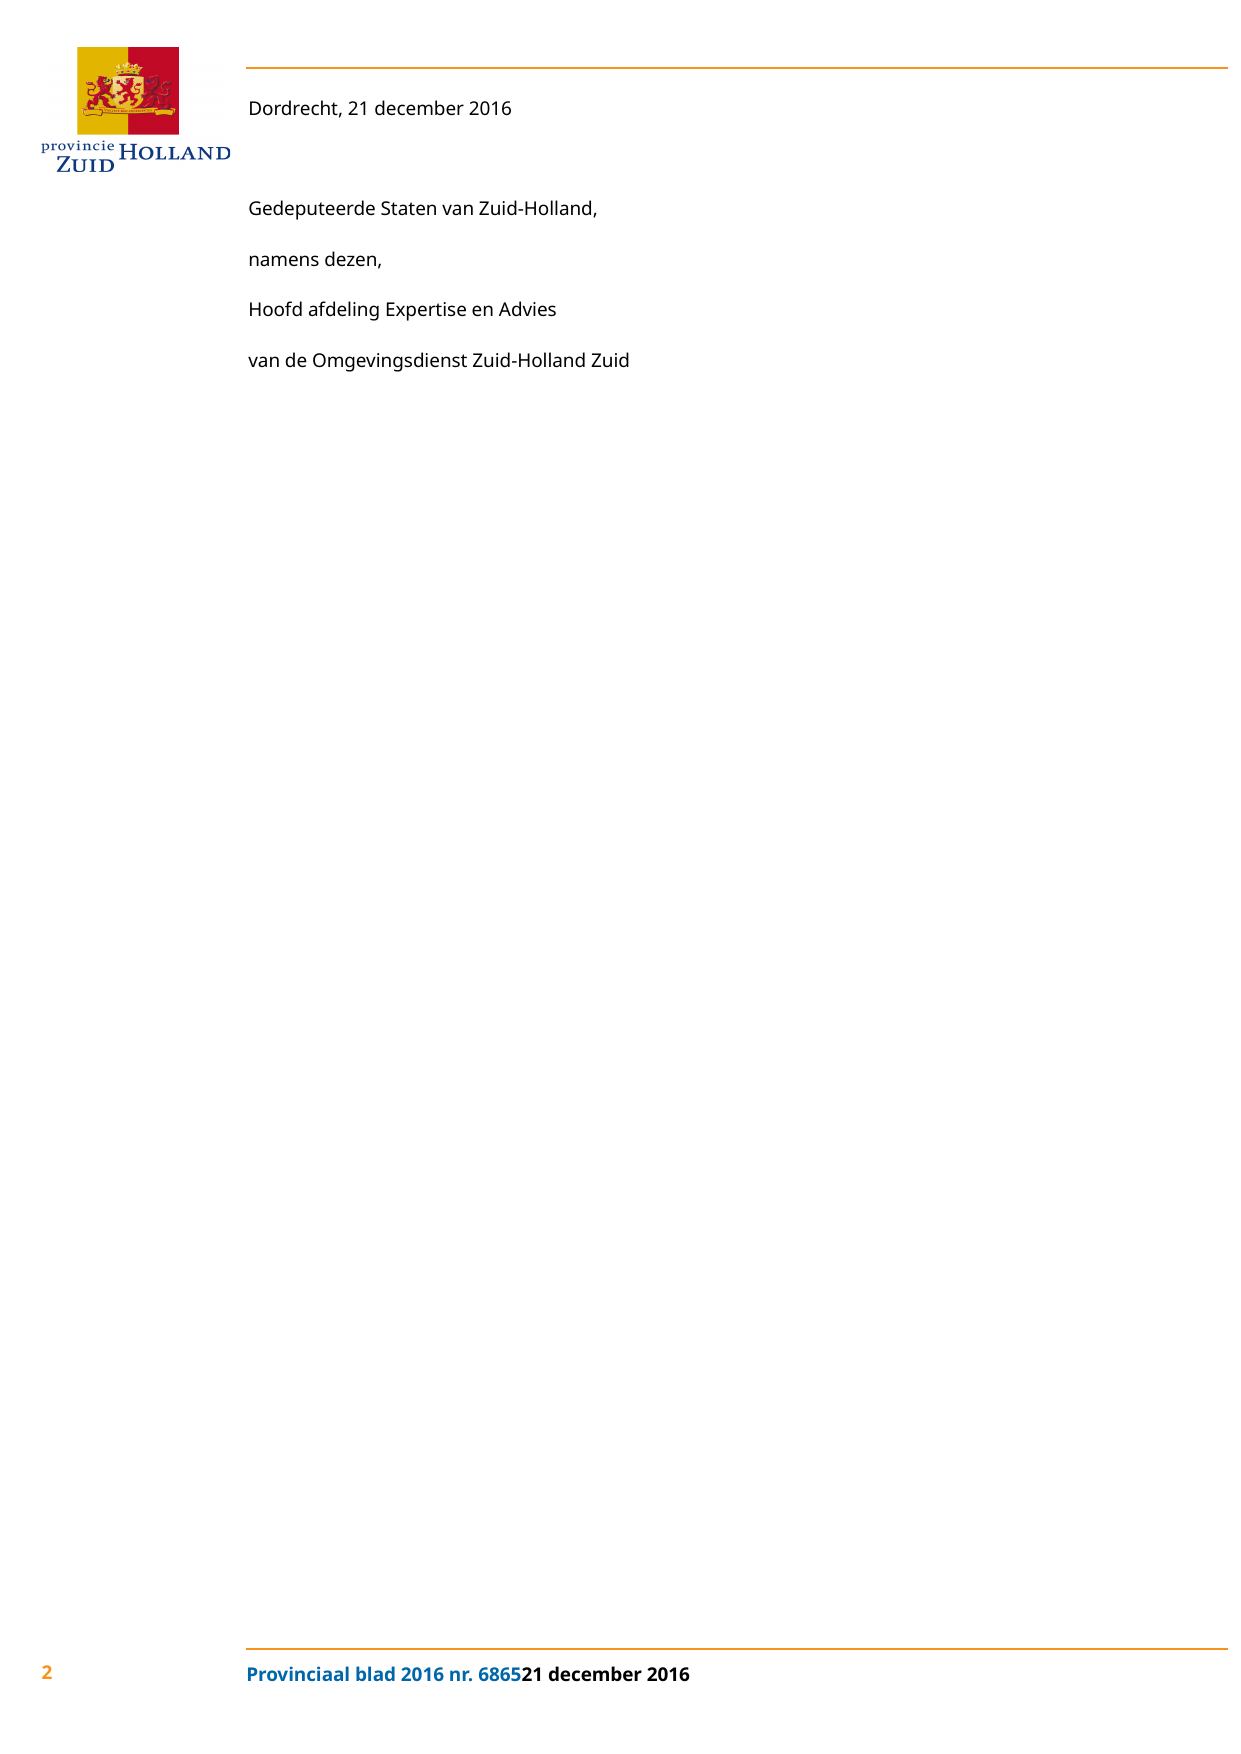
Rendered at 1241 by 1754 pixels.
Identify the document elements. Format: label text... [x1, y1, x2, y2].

text van de Omgevingsdienst Zuid-Holland Zuid [248, 347, 1152, 373]
text namens dezen, [248, 246, 1152, 272]
picture [41, 47, 231, 172]
text Hoofd afdeling Expertise en Advies [248, 296, 1152, 322]
text Gedeputeerde Staten van Zuid-Holland, [248, 196, 1152, 221]
text Dordrecht, 21 december 2016 [248, 95, 1152, 121]
